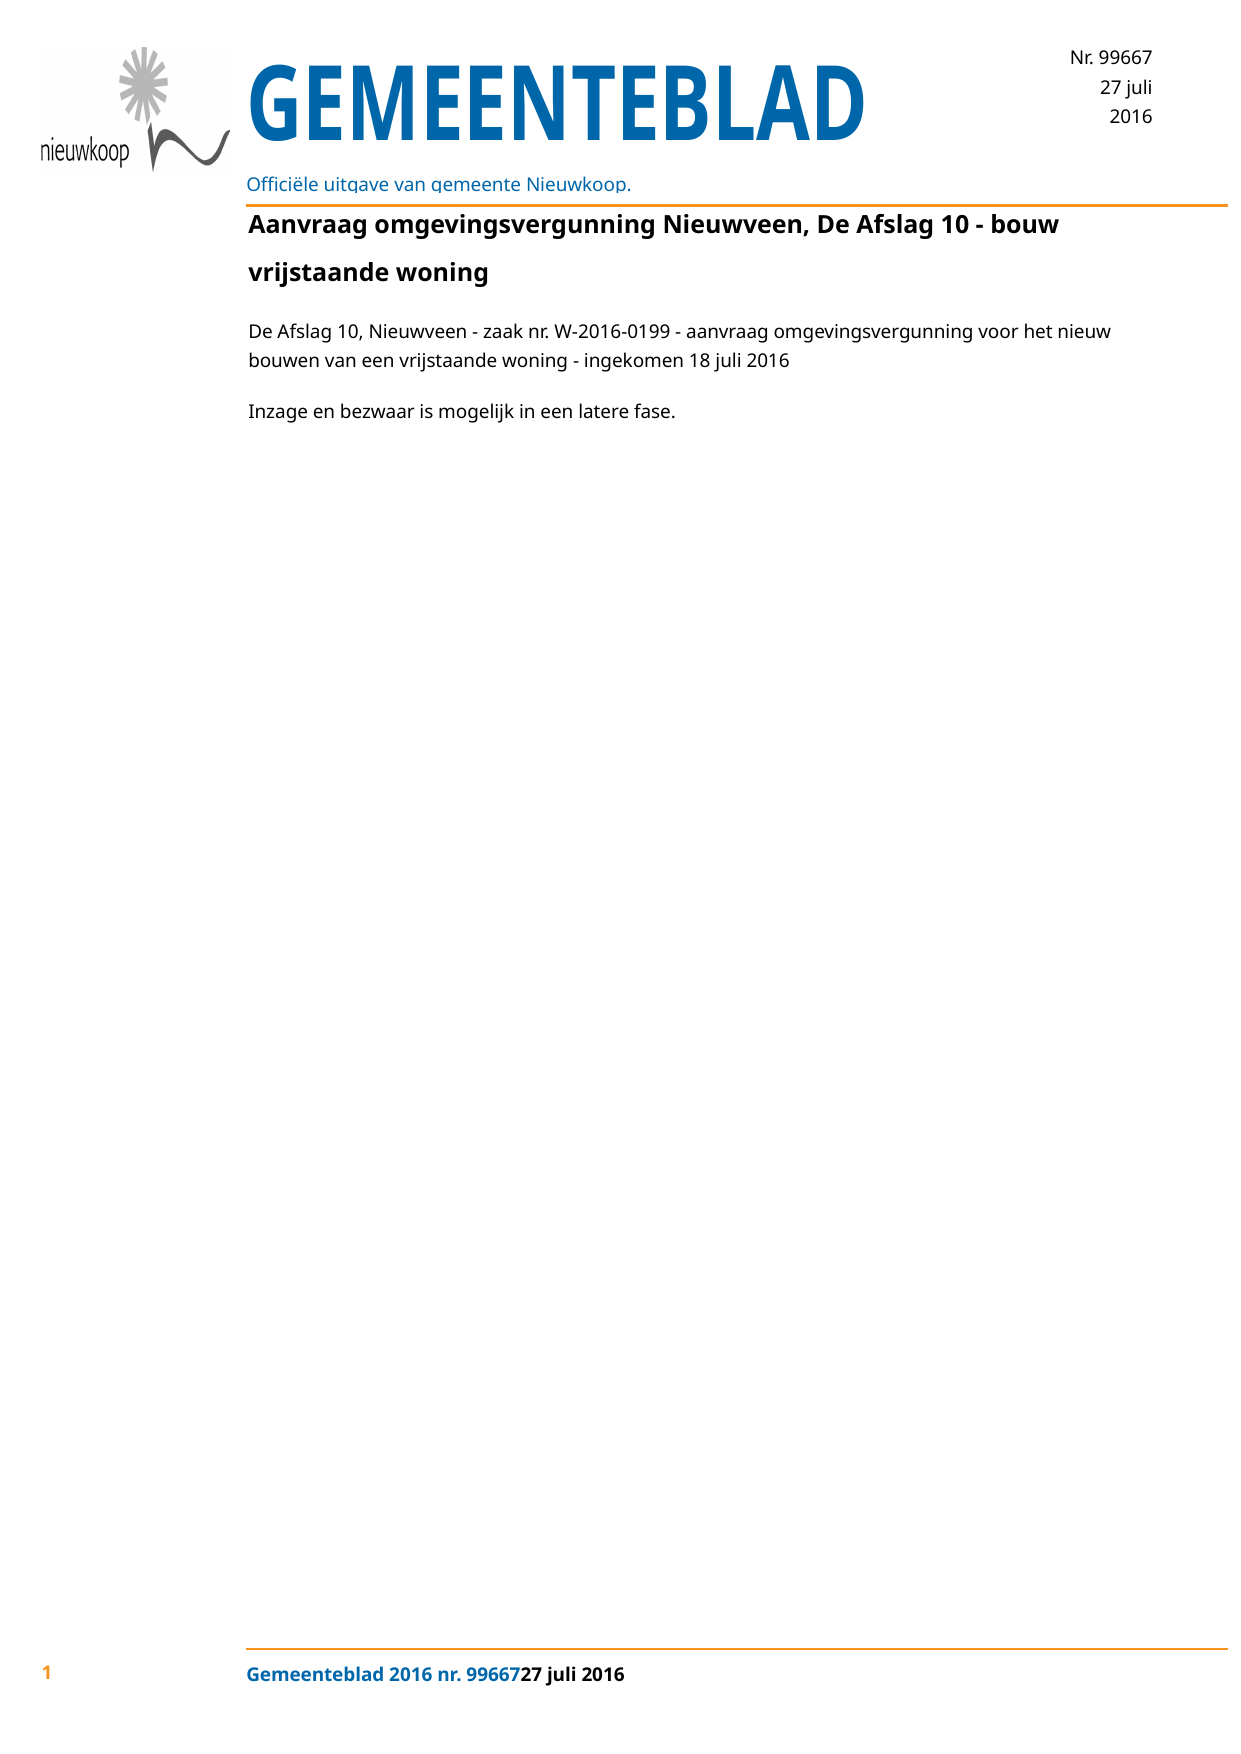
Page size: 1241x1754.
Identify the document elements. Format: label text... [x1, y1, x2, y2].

text De Afslag 10, Nieuwveen - zaak nr. W-2016-0199 - aanvraag omgevingsvergunning voor het nieuw bouwen van een vrijstaande woning - ingekomen 18 juli 2016 [248, 318, 1152, 373]
picture [41, 47, 231, 172]
text Aanvraag omgevingsvergunning Nieuwveen, De Afslag 10 - bouw vrijstaande woning [248, 207, 1152, 288]
text Inzage en bezwaar is mogelijk in een latere fase. [248, 398, 1152, 424]
